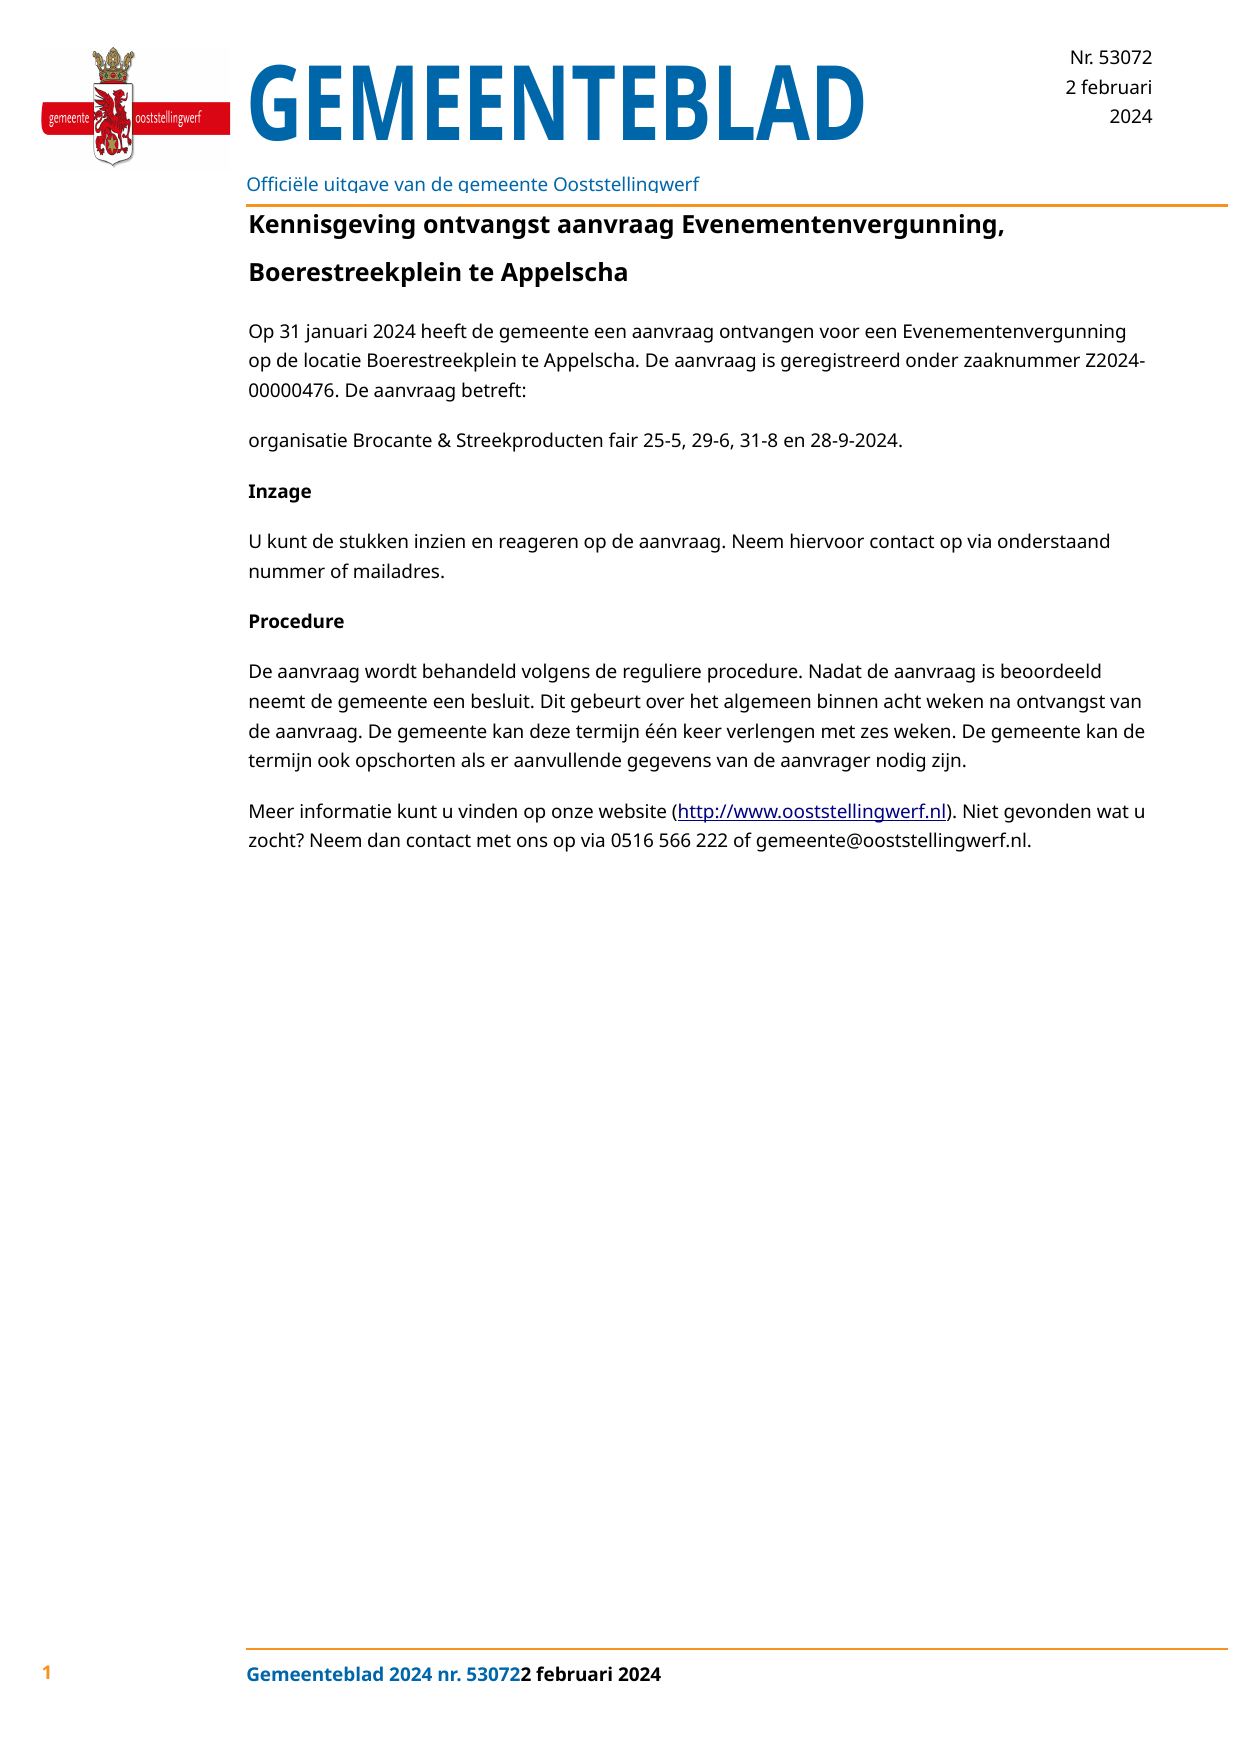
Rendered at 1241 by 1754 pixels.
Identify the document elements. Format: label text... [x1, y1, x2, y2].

text Meer informatie kunt u vinden op onze website (http://www.ooststellingwerf.nl). Niet gevonden wat u zocht? Neem dan contact met ons op via 0516 566 222 of gemeente@ooststellingwerf.nl. [248, 798, 1152, 853]
text U kunt de stukken inzien en reageren op de aanvraag. Neem hiervoor contact op via onderstaand nummer of mailadres. [248, 528, 1152, 584]
text Kennisgeving ontvangst aanvraag Evenementenvergunning, Boerestreekplein te Appelscha [248, 207, 1152, 288]
text De aanvraag wordt behandeld volgens de reguliere procedure. Nadat de aanvraag is beoordeeld neemt de gemeente een besluit. Dit gebeurt over het algemeen binnen acht weken na ontvangst van de aanvraag. De gemeente kan deze termijn één keer verlengen met zes weken. De gemeente kan de termijn ook opschorten als er aanvullende gegevens van de aanvrager nodig zijn. [248, 659, 1152, 773]
text Procedure [248, 608, 1152, 634]
picture [41, 47, 231, 172]
text Inzage [248, 478, 1152, 504]
text Op 31 januari 2024 heeft de gemeente een aanvraag ontvangen voor een Evenementenvergunning op de locatie Boerestreekplein te Appelscha. De aanvraag is geregistreerd onder zaaknummer Z2024-00000476. De aanvraag betreft: [248, 318, 1152, 403]
text organisatie Brocante & Streekproducten fair 25-5, 29-6, 31-8 en 28-9-2024. [248, 427, 1152, 453]
